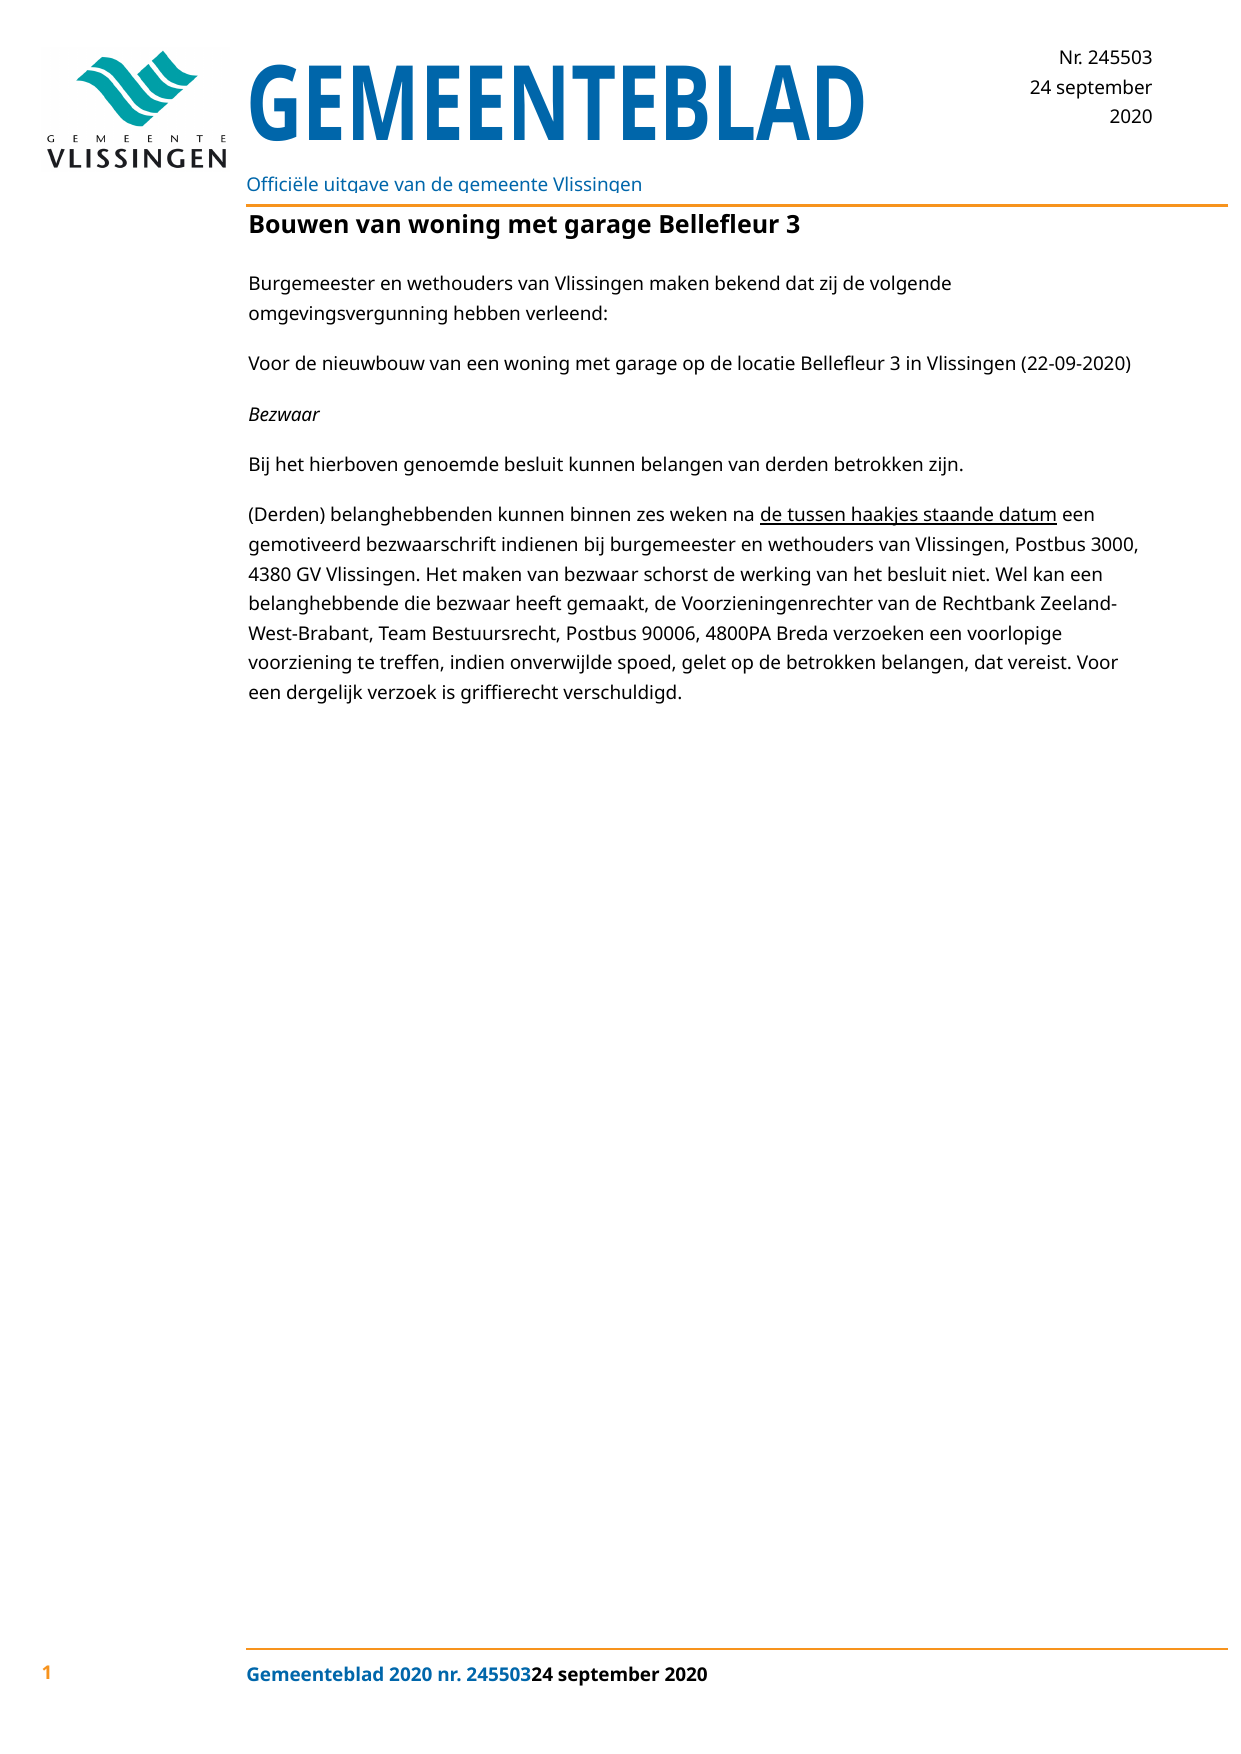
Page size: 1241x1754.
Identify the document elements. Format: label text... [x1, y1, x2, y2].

picture [41, 47, 231, 172]
text Bij het hierboven genoemde besluit kunnen belangen van derden betrokken zijn. [248, 451, 1152, 477]
text Burgemeester en wethouders van Vlissingen maken bekend dat zij de volgende omgevingsvergunning hebben verleend: [248, 270, 1152, 326]
text Bouwen van woning met garage Bellefleur 3 [248, 207, 1152, 241]
text Voor de nieuwbouw van een woning met garage op de locatie Bellefleur 3 in Vlissingen (22-09-2020) [248, 350, 1152, 376]
text Bezwaar [248, 401, 1152, 426]
text (Derden) belanghebbenden kunnen binnen zes weken na de tussen haakjes staande datum een gemotiveerd bezwaarschrift indienen bij burgemeester en wethouders van Vlissingen, Postbus 3000, 4380 GV Vlissingen. Het maken van bezwaar schorst de werking van het besluit niet. Wel kan een belanghebbende die bezwaar heeft gemaakt, de Voorzieningenrechter van de Rechtbank Zeeland-West-Brabant, Team Bestuursrecht, Postbus 90006, 4800PA Breda verzoeken een voorlopige voorziening te treffen, indien onverwijlde spoed, gelet op de betrokken belangen, dat vereist. Voor een dergelijk verzoek is griffierecht verschuldigd. [248, 502, 1152, 705]
